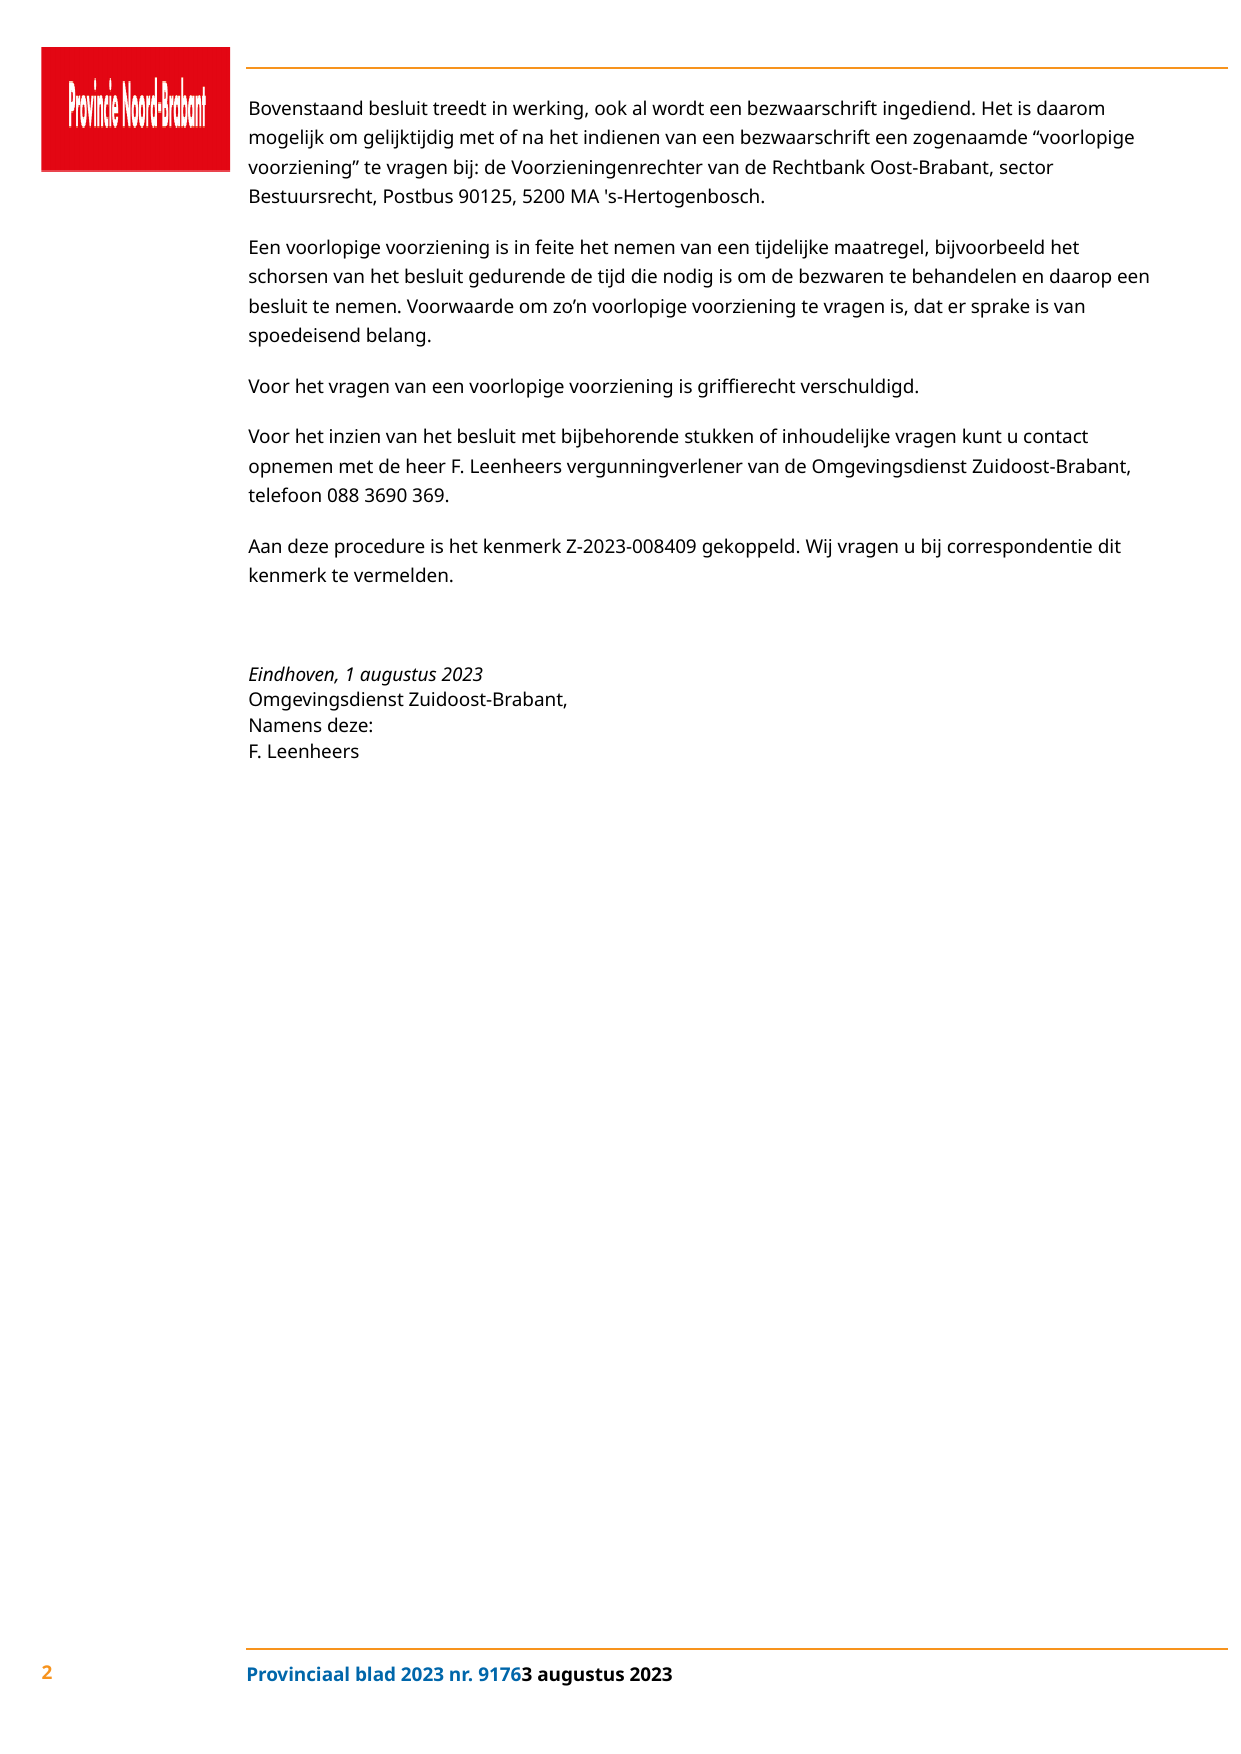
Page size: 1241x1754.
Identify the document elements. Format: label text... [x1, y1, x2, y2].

text Namens deze: [248, 712, 1152, 738]
text Een voorlopige voorziening is in feite het nemen van een tijdelijke maatregel, bijvoorbeeld het schorsen van het besluit gedurende de tijd die nodig is om de bezwaren te behandelen en daarop een besluit te nemen. Voorwaarde om zo’n voorlopige voorziening te vragen is, dat er sprake is van spoedeisend belang. [248, 234, 1152, 348]
text Voor het inzien van het besluit met bijbehorende stukken of inhoudelijke vragen kunt u contact opnemen met de heer F. Leenheers vergunningverlener van de Omgevingsdienst Zuidoost-Brabant, telefoon 088 3690 369. [248, 423, 1152, 508]
text Voor het vragen van een voorlopige voorziening is griffierecht verschuldigd. [248, 373, 1152, 399]
picture [41, 47, 231, 172]
text Eindhoven, 1 augustus 2023 [248, 661, 1152, 687]
text Omgevingsdienst Zuidoost-Brabant, [248, 687, 1152, 712]
text Aan deze procedure is het kenmerk Z-2023-008409 gekoppeld. Wij vragen u bij correspondentie dit kenmerk te vermelden. [248, 533, 1152, 588]
text Bovenstaand besluit treedt in werking, ook al wordt een bezwaarschrift ingediend. Het is daarom mogelijk om gelijktijdig met of na het indienen van een bezwaarschrift een zogenaamde “voorlopige voorziening” te vragen bij: de Voorzieningenrechter van de Rechtbank Oost-Brabant, sector Bestuursrecht, Postbus 90125, 5200 MA 's‑Hertogenbosch. [248, 95, 1152, 209]
text F. Leenheers [248, 738, 1152, 764]
